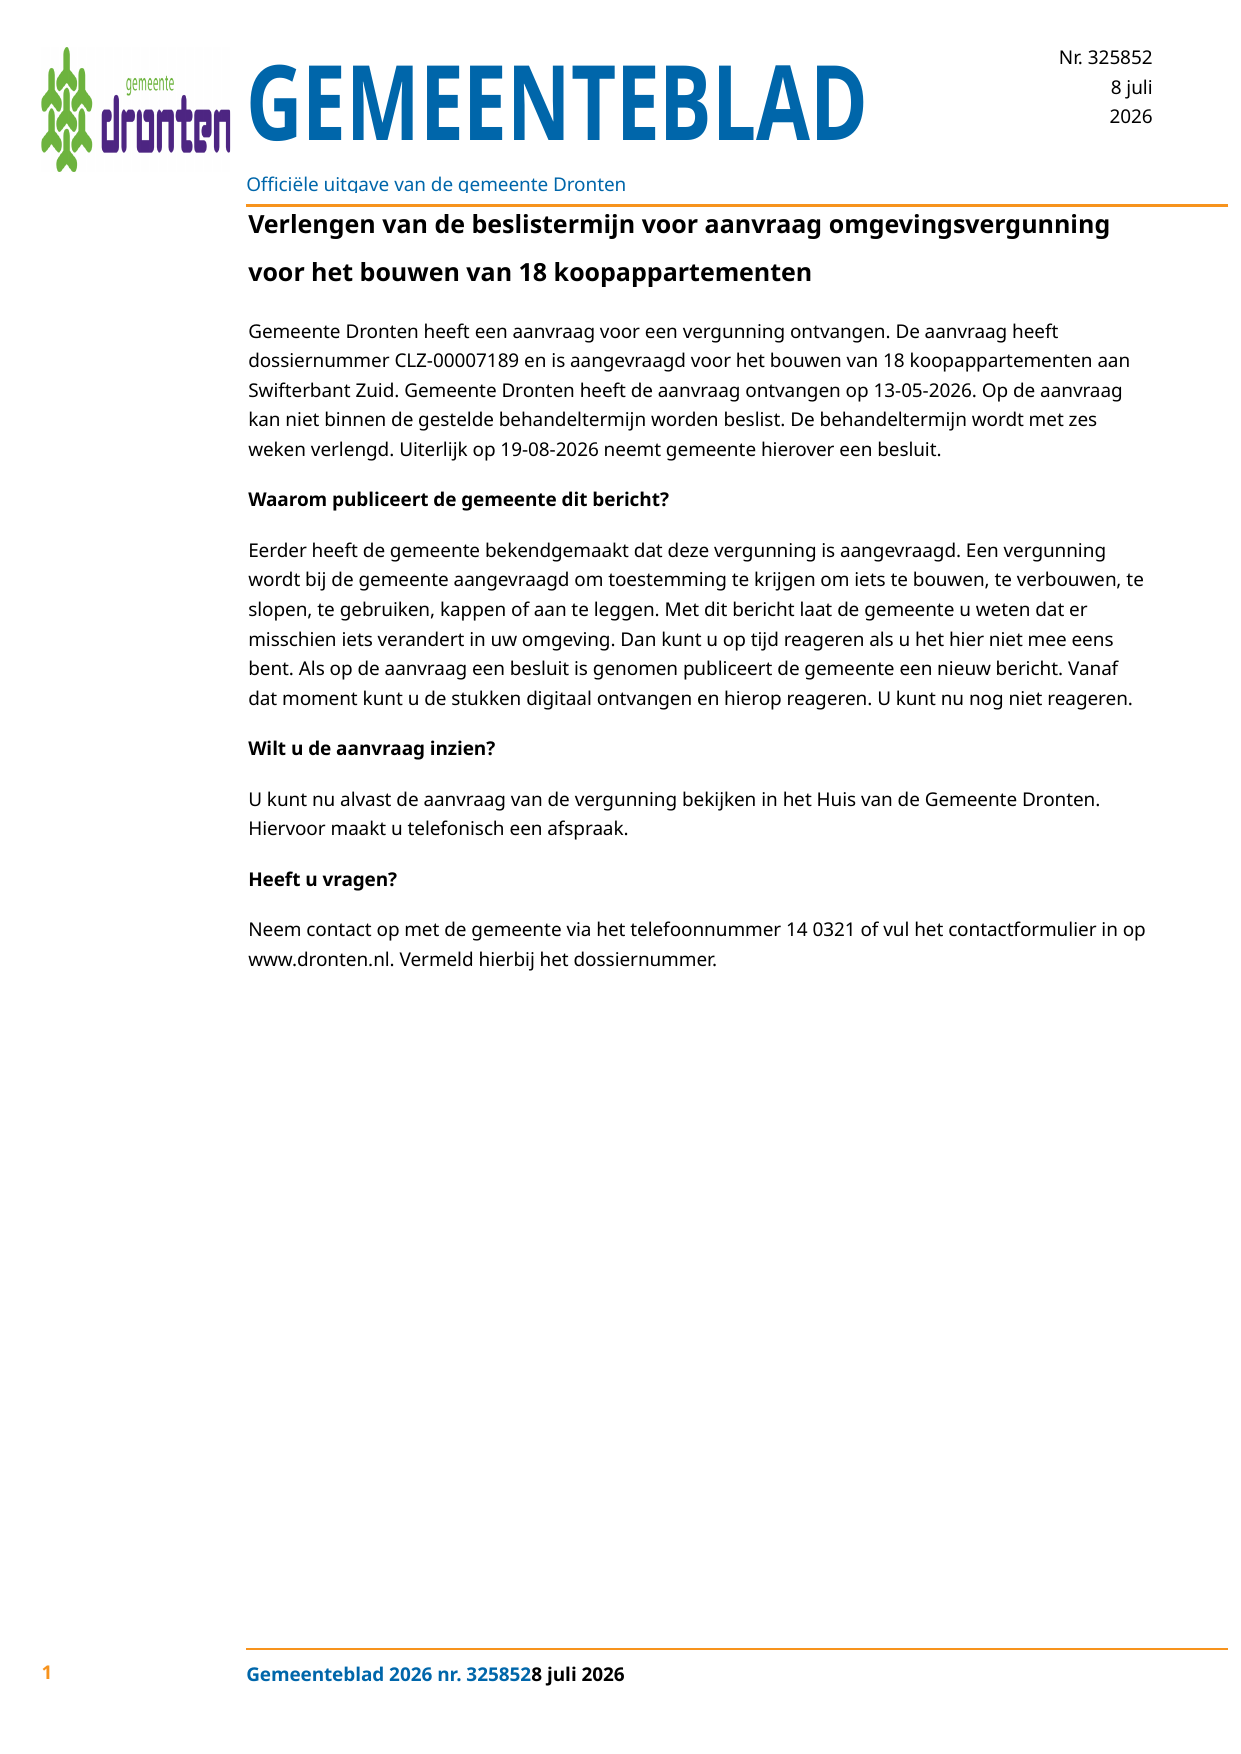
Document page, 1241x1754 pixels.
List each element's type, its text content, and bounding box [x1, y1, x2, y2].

text Eerder heeft de gemeente bekendgemaakt dat deze vergunning is aangevraagd. Een vergunning wordt bij de gemeente aangevraagd om toestemming te krijgen om iets te bouwen, te verbouwen, te slopen, te gebruiken, kappen of aan te leggen. Met dit bericht laat de gemeente u weten dat er misschien iets verandert in uw omgeving. Dan kunt u op tijd reageren als u het hier niet mee eens bent. Als op de aanvraag een besluit is genomen publiceert de gemeente een nieuw bericht. Vanaf dat moment kunt u de stukken digitaal ontvangen en hierop reageren. U kunt nu nog niet reageren. [248, 537, 1152, 711]
text Neem contact op met de gemeente via het telefoonnummer 14 0321 of vul het contactformulier in op www.dronten.nl. Vermeld hierbij het dossiernummer. [248, 916, 1152, 972]
picture [41, 47, 231, 172]
text Wilt u de aanvraag inzien? [248, 735, 1152, 761]
text Heeft u vragen? [248, 866, 1152, 892]
text Gemeente Dronten heeft een aanvraag voor een vergunning ontvangen. De aanvraag heeft dossiernummer CLZ-00007189 en is aangevraagd voor het bouwen van 18 koopappartementen aan Swifterbant Zuid. Gemeente Dronten heeft de aanvraag ontvangen op 13-05-2026. Op de aanvraag kan niet binnen de gestelde behandeltermijn worden beslist. De behandeltermijn wordt met zes weken verlengd. Uiterlijk op 19-08-2026 neemt gemeente hierover een besluit. [248, 318, 1152, 462]
text Waarom publiceert de gemeente dit bericht? [248, 487, 1152, 512]
text Verlengen van de beslistermijn voor aanvraag omgevingsvergunning voor het bouwen van 18 koopappartementen [248, 207, 1152, 288]
text U kunt nu alvast de aanvraag van de vergunning bekijken in het Huis van de Gemeente Dronten. Hiervoor maakt u telefonisch een afspraak. [248, 786, 1152, 841]
